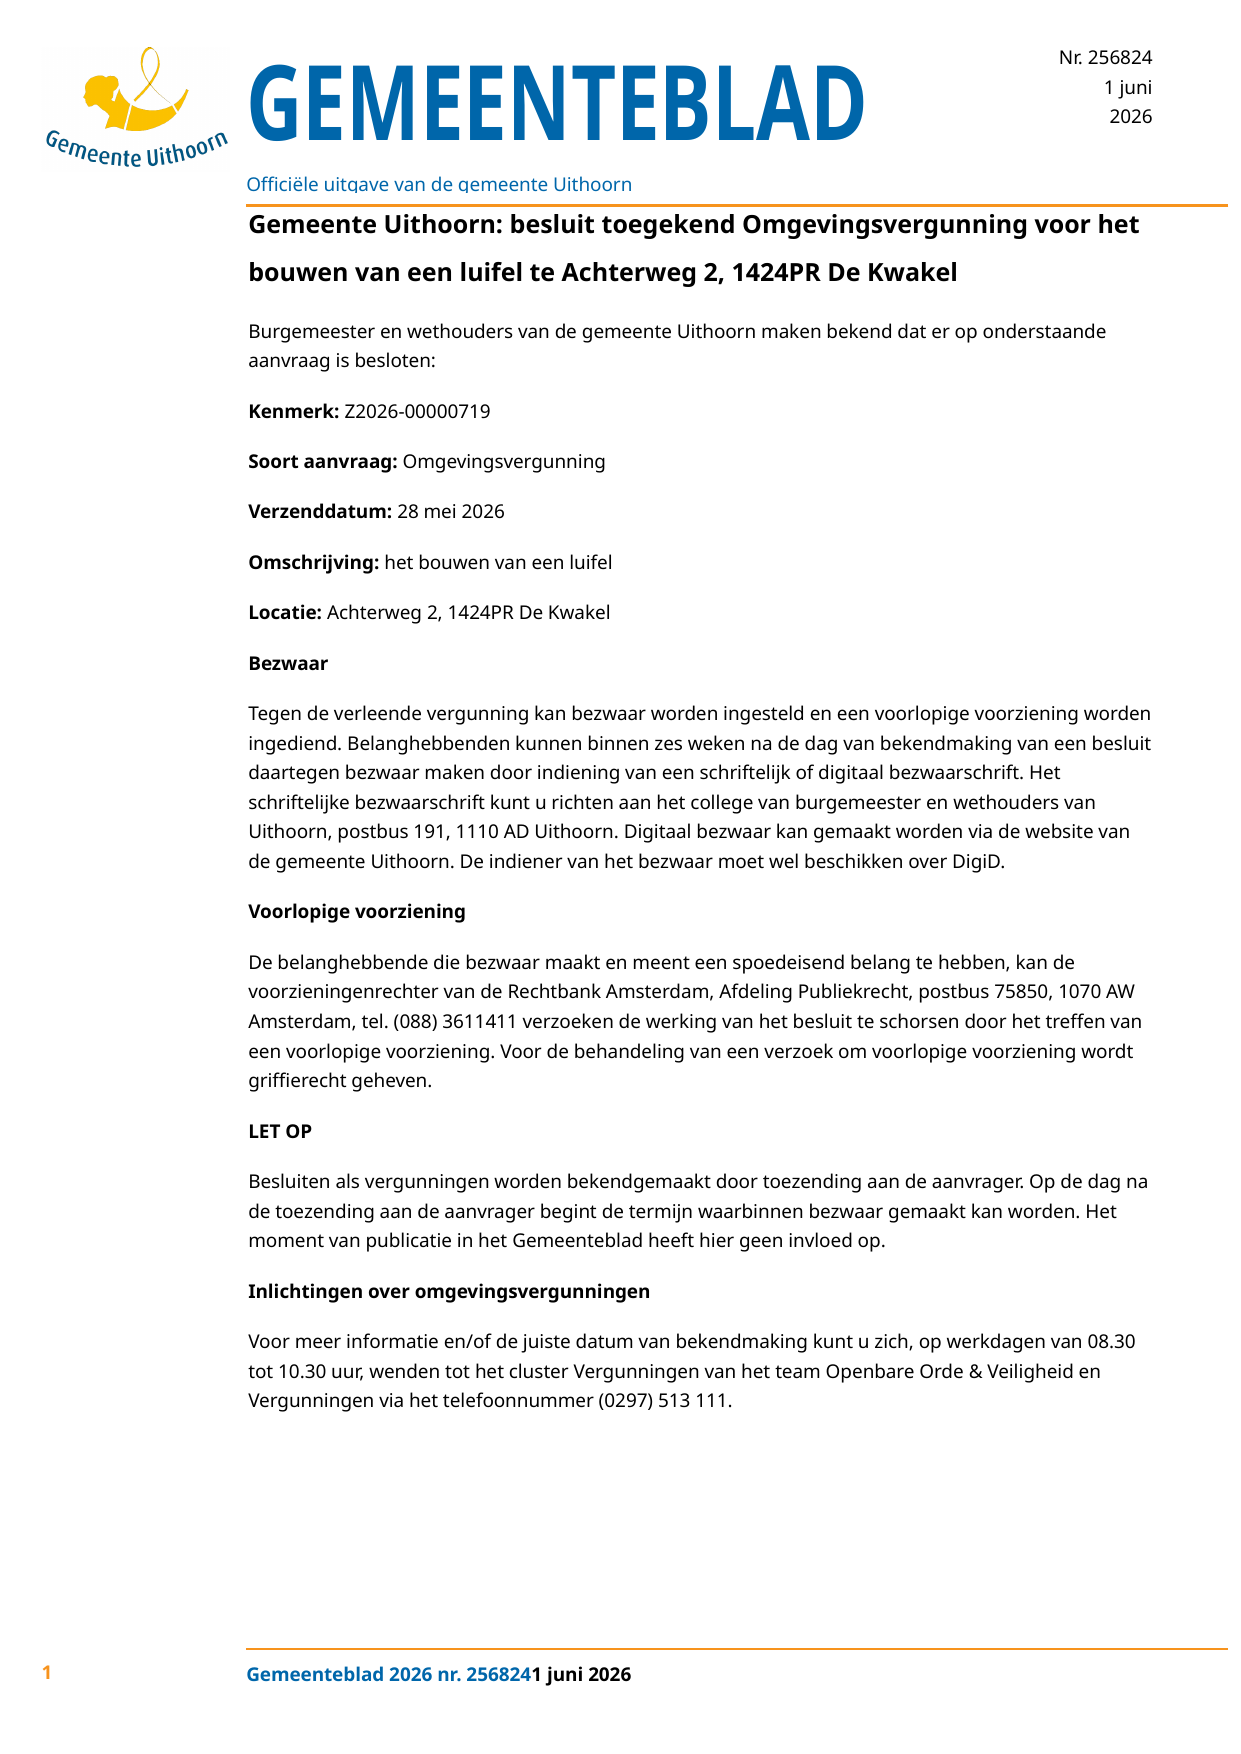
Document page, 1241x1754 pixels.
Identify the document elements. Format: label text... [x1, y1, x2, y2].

text Bezwaar [248, 650, 1152, 676]
text Burgemeester en wethouders van de gemeente Uithoorn maken bekend dat er op onderstaande aanvraag is besloten: [248, 318, 1152, 373]
text Tegen de verleende vergunning kan bezwaar worden ingesteld en een voorlopige voorziening worden ingediend. Belanghebbenden kunnen binnen zes weken na de dag van bekendmaking van een besluit daartegen bezwaar maken door indiening van een schriftelijk of digitaal bezwaarschrift. Het schriftelijke bezwaarschrift kunt u richten aan het college van burgemeester en wethouders van Uithoorn, postbus 191, 1110 AD Uithoorn. Digitaal bezwaar kan gemaakt worden via de website van de gemeente Uithoorn. De indiener van het bezwaar moet wel beschikken over DigiD. [248, 700, 1152, 874]
text Verzenddatum: 28 mei 2026 [248, 499, 1152, 524]
text Gemeente Uithoorn: besluit toegekend Omgevingsvergunning voor het bouwen van een luifel te Achterweg 2, 1424PR De Kwakel [248, 207, 1152, 288]
text Voor meer informatie en/of de juiste datum van bekendmaking kunt u zich, op werkdagen van 08.30 tot 10.30 uur, wenden tot het cluster Vergunningen van het team Openbare Orde & Veiligheid en Vergunningen via het telefoonnummer (0297) 513 111. [248, 1328, 1152, 1413]
text De belanghebbende die bezwaar maakt en meent een spoedeisend belang te hebben, kan de voorzieningenrechter van de Rechtbank Amsterdam, Afdeling Publiekrecht, postbus 75850, 1070 AW Amsterdam, tel. (088) 3611411 verzoeken de werking van het besluit te schorsen door het treffen van een voorlopige voorziening. Voor de behandeling van een verzoek om voorlopige voorziening wordt griffierecht geheven. [248, 949, 1152, 1093]
text Voorlopige voorziening [248, 899, 1152, 924]
text Inlichtingen over omgevingsvergunningen [248, 1278, 1152, 1304]
text Omschrijving: het bouwen van een luifel [248, 549, 1152, 575]
text Soort aanvraag: Omgevingsvergunning [248, 448, 1152, 474]
text LET OP [248, 1118, 1152, 1144]
text Besluiten als vergunningen worden bekendgemaakt door toezending aan de aanvrager. Op de dag na de toezending aan de aanvrager begint de termijn waarbinnen bezwaar gemaakt kan worden. Het moment van publicatie in het Gemeenteblad heeft hier geen invloed op. [248, 1168, 1152, 1253]
text Kenmerk: Z2026-00000719 [248, 398, 1152, 424]
picture [41, 47, 231, 172]
text Locatie: Achterweg 2, 1424PR De Kwakel [248, 599, 1152, 625]
